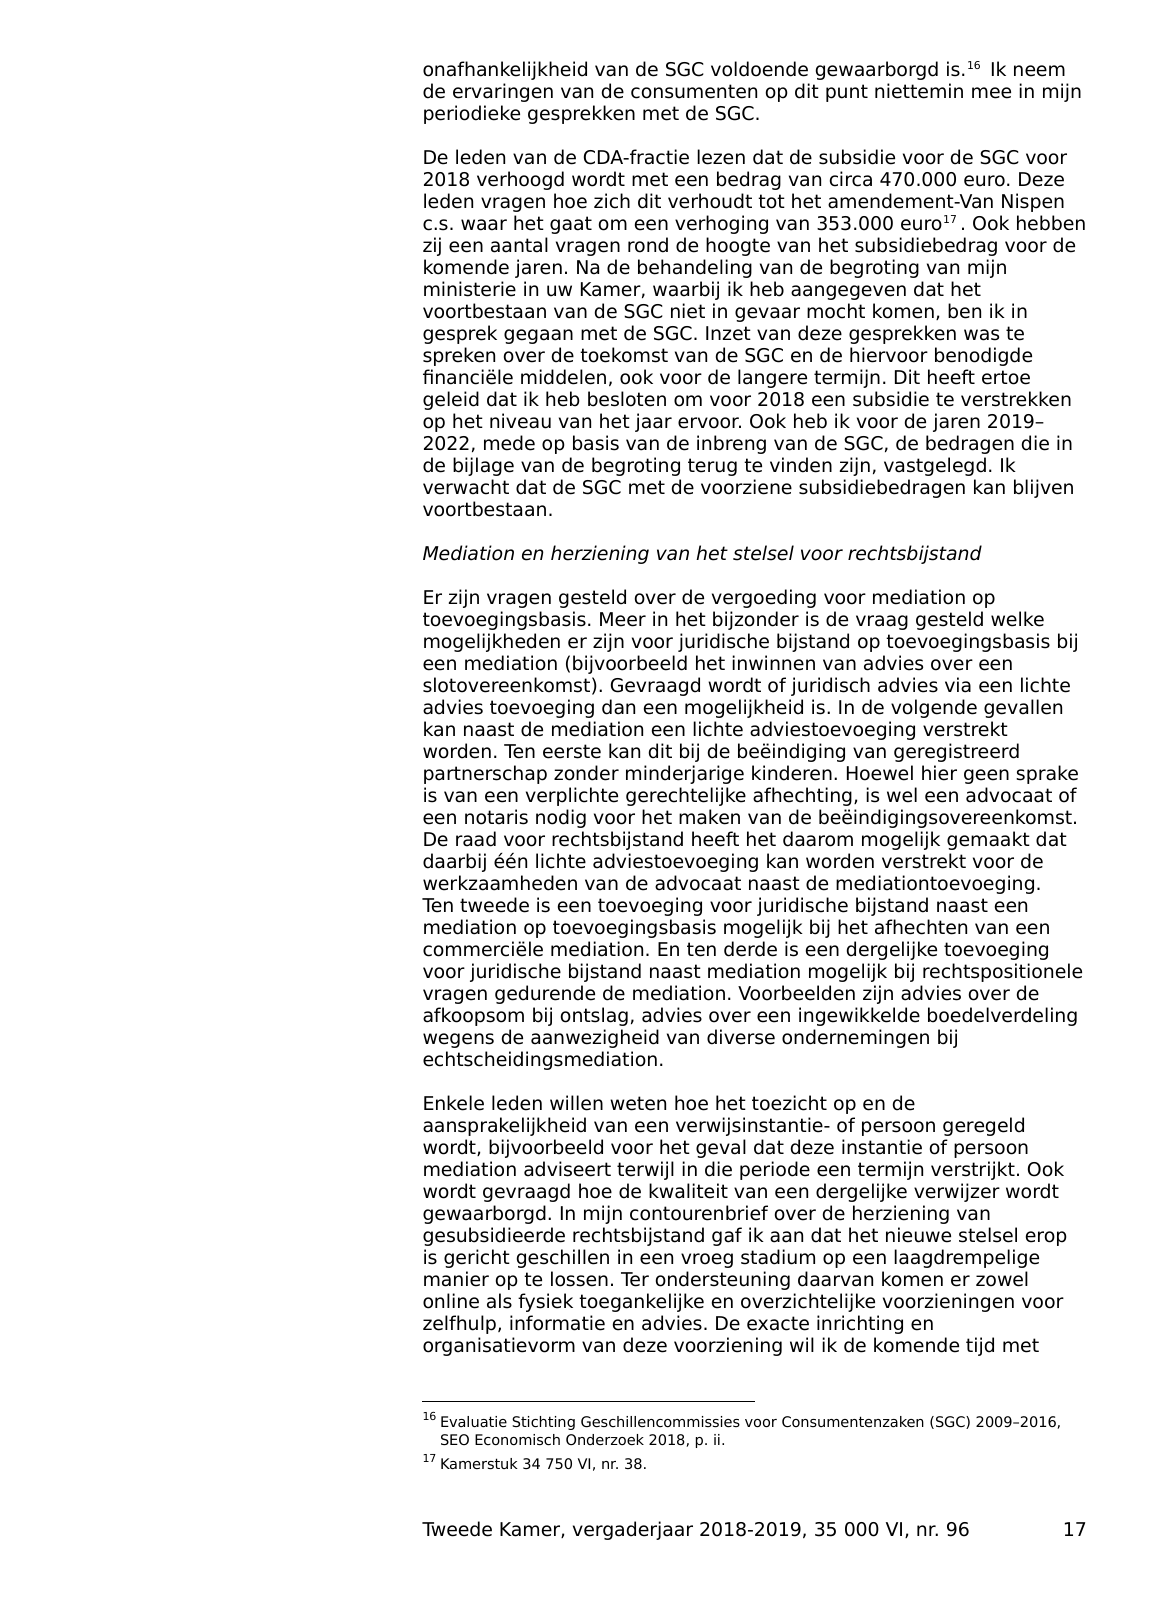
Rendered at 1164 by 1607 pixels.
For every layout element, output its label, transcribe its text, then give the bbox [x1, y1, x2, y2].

text Enkele leden willen weten hoe het toezicht op en de aansprakelijkheid van een verwijsinstantie- of persoon geregeld wordt, bijvoorbeeld voor het geval dat deze instantie of persoon mediation adviseert terwijl in die periode een termijn verstrijkt. Ook wordt gevraagd hoe de kwaliteit van een dergelijke verwijzer wordt gewaarborgd. In mijn contourenbrief over de herziening van gesubsidieerde rechtsbijstand gaf ik aan dat het nieuwe stelsel erop is gericht geschillen in een vroeg stadium op een laagdrempelige manier op te lossen. Ter ondersteuning daarvan komen er zowel online als fysiek toegankelijke en overzichtelijke voorzieningen voor zelfhulp, informatie en advies. De exacte inrichting en organisatievorm van deze voorziening wil ik de komende tijd met [422, 1093, 1087, 1357]
text Ten tweede is een toevoeging voor juridische bijstand naast een mediation op toevoegingsbasis mogelijk bij het afhechten van een commerciële mediation. En ten derde is een dergelijke toevoeging voor juridische bijstand naast mediation mogelijk bij rechtspositionele vragen gedurende de mediation. Voorbeelden zijn advies over de afkoopsom bij ontslag, advies over een ingewikkelde boedelverdeling wegens de aanwezigheid van diverse ondernemingen bij echtscheidingsmediation. [422, 895, 1087, 1071]
text onafhankelijkheid van de SGC voldoende gewaarborgd is. Ik neem de ervaringen van de consumenten op dit punt niettemin mee in mijn periodieke gesprekken met de SGC. [422, 59, 1087, 125]
text Evaluatie Stichting Geschillencommissies voor Consumentenzaken (SGC) 2009–2016, SEO Economisch Onderzoek 2018, p. ii. [422, 1410, 1087, 1449]
text De leden van de CDA-fractie lezen dat de subsidie voor de SGC voor 2018 verhoogd wordt met een bedrag van circa 470.000 euro. Deze leden vragen hoe zich dit verhoudt tot het amendement-Van Nispen c.s. waar het gaat om een verhoging van 353.000 euro. Ook hebben zij een aantal vragen rond de hoogte van het subsidiebedrag voor de komende jaren. Na de behandeling van de begroting van mijn ministerie in uw Kamer, waarbij ik heb aangegeven dat het voortbestaan van de SGC niet in gevaar mocht komen, ben ik in gesprek gegaan met de SGC. Inzet van deze gesprekken was te spreken over de toekomst van de SGC en de hiervoor benodigde financiële middelen, ook voor de langere termijn. Dit heeft ertoe geleid dat ik heb besloten om voor 2018 een subsidie te verstrekken op het niveau van het jaar ervoor. Ook heb ik voor de jaren 2019–2022, mede op basis van de inbreng van de SGC, de bedragen die in de bijlage van de begroting terug te vinden zijn, vastgelegd. Ik verwacht dat de SGC met de voorziene subsidiebedragen kan blijven voortbestaan. [422, 147, 1087, 521]
subtitle Mediation en herziening van het stelsel voor rechtsbijstand [422, 543, 1087, 565]
text Kamerstuk 34 750 VI, nr. 38. [422, 1452, 1087, 1474]
text Er zijn vragen gesteld over de vergoeding voor mediation op toevoegingsbasis. Meer in het bijzonder is de vraag gesteld welke mogelijkheden er zijn voor juridische bijstand op toevoegingsbasis bij een mediation (bijvoorbeeld het inwinnen van advies over een slotovereenkomst). Gevraagd wordt of juridisch advies via een lichte advies toevoeging dan een mogelijkheid is. In de volgende gevallen kan naast de mediation een lichte adviestoevoeging verstrekt worden. Ten eerste kan dit bij de beëindiging van geregistreerd partnerschap zonder minderjarige kinderen. Hoewel hier geen sprake is van een verplichte gerechtelijke afhechting, is wel een advocaat of een notaris nodig voor het maken van de beëindigingsovereenkomst. De raad voor rechtsbijstand heeft het daarom mogelijk gemaakt dat daarbij één lichte adviestoevoeging kan worden verstrekt voor de werkzaamheden van de advocaat naast de mediationtoevoeging. [422, 587, 1087, 895]
